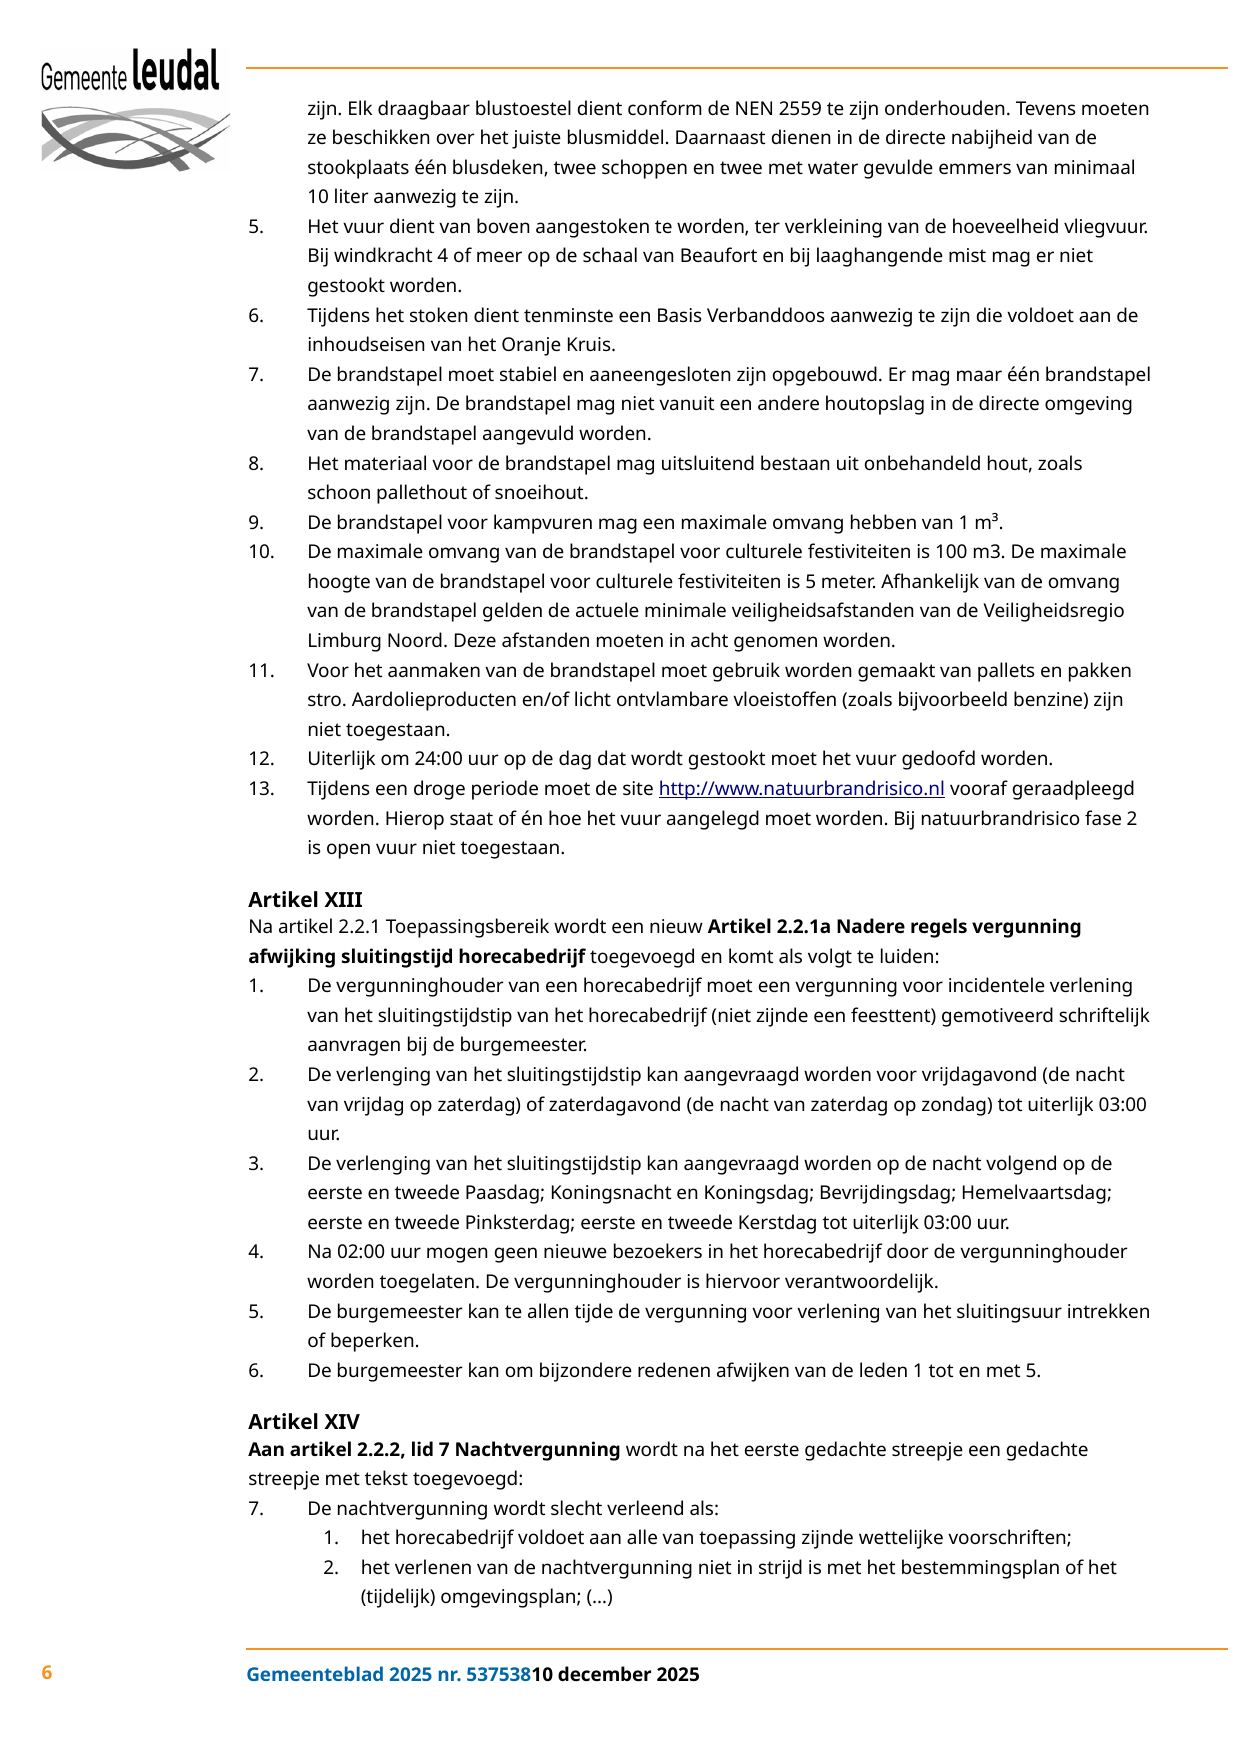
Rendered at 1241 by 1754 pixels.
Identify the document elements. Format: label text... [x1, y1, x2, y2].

text Na artikel 2.2.1 Toepassingsbereik wordt een nieuw Artikel 2.2.1a Nadere regels vergunning afwijking sluitingstijd horecabedrijf toegevoegd en komt als volgt te luiden: [248, 913, 1152, 968]
list Het vuur dient van boven aangestoken te worden, ter verkleining van de hoeveelheid vliegvuur. Bij windkracht 4 of meer op de schaal van Beaufort en bij laaghangende mist mag er niet gestookt worden. [248, 213, 1152, 298]
list De vergunninghouder van een horecabedrijf moet een vergunning voor incidentele verlening van het sluitingstijdstip van het horecabedrijf (niet zijnde een feesttent) gemotiveerd schriftelijk aanvragen bij de burgemeester. [248, 972, 1152, 1057]
list De verlenging van het sluitingstijdstip kan aangevraagd worden voor vrijdagavond (de nacht van vrijdag op zaterdag) of zaterdagavond (de nacht van zaterdag op zondag) tot uiterlijk 03:00 uur. [248, 1061, 1152, 1146]
list De nachtvergunning wordt slecht verleend als: [248, 1495, 1152, 1521]
list Na 02:00 uur mogen geen nieuwe bezoekers in het horecabedrijf door de vergunninghouder worden toegelaten. De vergunninghouder is hiervoor verantwoordelijk. [248, 1239, 1152, 1294]
list De burgemeester kan te allen tijde de vergunning voor verlening van het sluitingsuur intrekken of beperken. [248, 1298, 1152, 1353]
list De verlenging van het sluitingstijdstip kan aangevraagd worden op de nacht volgend op de eerste en tweede Paasdag; Koningsnacht en Koningsdag; Bevrijdingsdag; Hemelvaartsdag; eerste en tweede Pinksterdag; eerste en tweede Kerstdag tot uiterlijk 03:00 uur. [248, 1150, 1152, 1235]
list Tijdens het stoken dient tenminste een Basis Verbanddoos aanwezig te zijn die voldoet aan de inhoudseisen van het Oranje Kruis. [248, 302, 1152, 357]
list het verlenen van de nachtvergunning niet in strijd is met het bestemmingsplan of het (tijdelijk) omgevingsplan; (…) [323, 1554, 1152, 1609]
list De brandstapel voor kampvuren mag een maximale omvang hebben van 1 m³. [248, 509, 1152, 535]
list het horecabedrijf voldoet aan alle van toepassing zijnde wettelijke voorschriften; [323, 1524, 1152, 1550]
list Voor het aanmaken van de brandstapel moet gebruik worden gemaakt van pallets en pakken stro. Aardolieproducten en/of licht ontvlambare vloeistoffen (zoals bijvoorbeeld benzine) zijn niet toegestaan. [248, 657, 1152, 742]
list zijn. Elk draagbaar blustoestel dient conform de NEN 2559 te zijn onderhouden. Tevens moeten ze beschikken over het juiste blusmiddel. Daarnaast dienen in de directe nabijheid van de stookplaats één blusdeken, twee schoppen en twee met water gevulde emmers van minimaal 10 liter aanwezig te zijn. [248, 95, 1152, 209]
list De brandstapel moet stabiel en aaneengesloten zijn opgebouwd. Er mag maar één brandstapel aanwezig zijn. De brandstapel mag niet vanuit een andere houtopslag in de directe omgeving van de brandstapel aangevuld worden. [248, 361, 1152, 446]
list De maximale omvang van de brandstapel voor culturele festiviteiten is 100 m3. De maximale hoogte van de brandstapel voor culturele festiviteiten is 5 meter. Afhankelijk van de omvang van de brandstapel gelden de actuele minimale veiligheidsafstanden van de Veiligheidsregio Limburg Noord. Deze afstanden moeten in acht genomen worden. [248, 538, 1152, 653]
text Aan artikel 2.2.2, lid 7 Nachtvergunning wordt na het eerste gedachte streepje een gedachte streepje met tekst toegevoegd: [248, 1436, 1152, 1491]
list Het materiaal voor de brandstapel mag uitsluitend bestaan uit onbehandeld hout, zoals schoon pallethout of snoeihout. [248, 450, 1152, 505]
picture [41, 47, 231, 172]
list Uiterlijk om 24:00 uur op de dag dat wordt gestookt moet het vuur gedoofd worden. [248, 746, 1152, 771]
list De burgemeester kan om bijzondere redenen afwijken van de leden 1 tot en met 5. [248, 1357, 1152, 1383]
text Artikel XIII [248, 885, 1152, 913]
list Tijdens een droge periode moet de site http://www.natuurbrandrisico.nl vooraf geraadpleegd worden. Hierop staat of én hoe het vuur aangelegd moet worden. Bij natuurbrandrisico fase 2 is open vuur niet toegestaan. [248, 775, 1152, 860]
text Artikel XIV [248, 1407, 1152, 1436]
